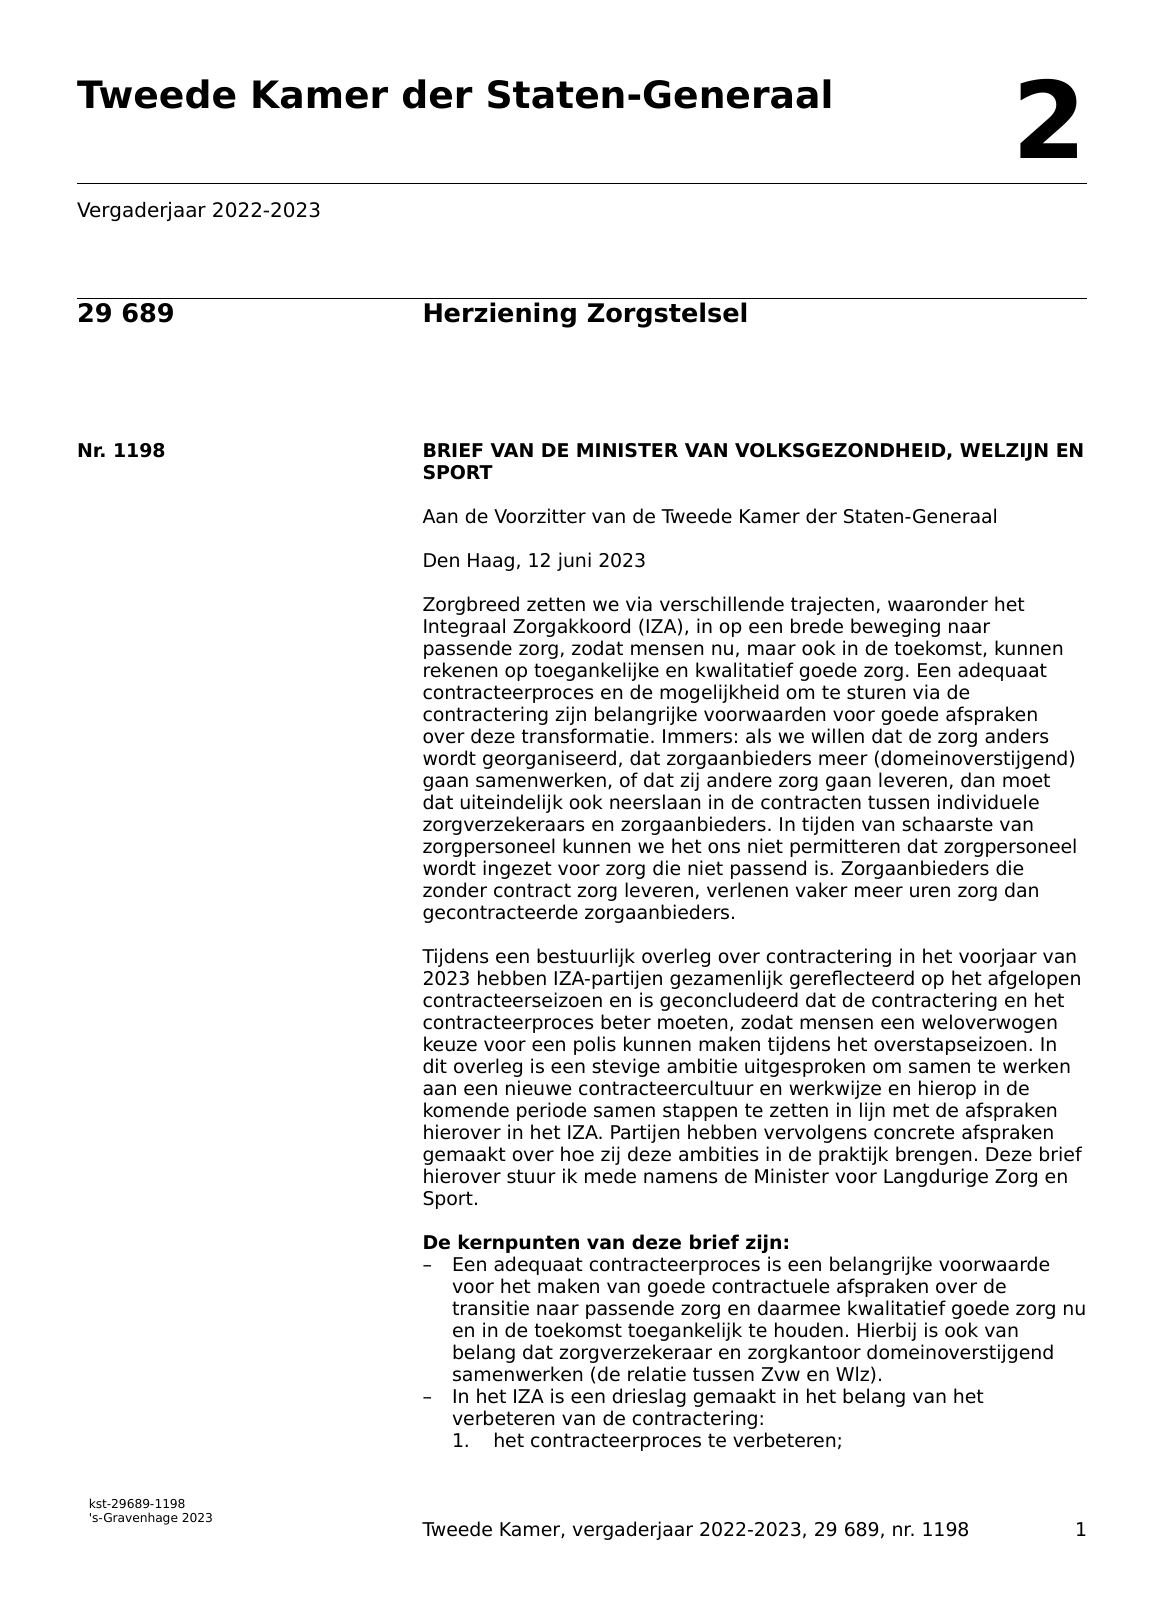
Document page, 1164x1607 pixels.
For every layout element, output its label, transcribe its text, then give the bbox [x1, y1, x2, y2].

text Aan de Voorzitter van de Tweede Kamer der Staten-Generaal [422, 506, 1087, 528]
text Den Haag, 12 juni 2023 [422, 550, 1087, 572]
table_cell Vergaderjaar 2022-2023 [77, 184, 1087, 298]
text – In het IZA is een drieslag gemaakt in het belang van het verbeteren van de contractering: [422, 1386, 1087, 1430]
subtitle 29 689 Herziening Zorgstelsel [77, 299, 1087, 329]
table_header 2 [886, 59, 1087, 183]
text – Een adequaat contracteerproces is een belangrijke voorwaarde voor het maken van goede contractuele afspraken over de transitie naar passende zorg en daarmee kwalitatief goede zorg nu en in de toekomst toegankelijk te houden. Hierbij is ook van belang dat zorgverzekeraar en zorgkantoor domeinoverstijgend samenwerken (de relatie tussen Zvw en Wlz). [422, 1254, 1087, 1386]
text Zorgbreed zetten we via verschillende trajecten, waaronder het Integraal Zorgakkoord (IZA), in op een brede beweging naar passende zorg, zodat mensen nu, maar ook in de toekomst, kunnen rekenen op toegankelijke en kwalitatief goede zorg. Een adequaat contracteerproces en de mogelijkheid om te sturen via de contractering zijn belangrijke voorwaarden voor goede afspraken over deze transformatie. Immers: als we willen dat de zorg anders wordt georganiseerd, dat zorgaanbieders meer (domeinoverstijgend) gaan samenwerken, of dat zij andere zorg gaan leveren, dan moet dat uiteindelijk ook neerslaan in de contracten tussen individuele zorgverzekeraars en zorgaanbieders. In tijden van schaarste van zorgpersoneel kunnen we het ons niet permitteren dat zorgpersoneel wordt ingezet voor zorg die niet passend is. Zorgaanbieders die zonder contract zorg leveren, verlenen vaker meer uren zorg dan gecontracteerde zorgaanbieders. [422, 594, 1087, 924]
table_header Tweede Kamer der Staten-Generaal [77, 59, 886, 183]
text Tijdens een bestuurlijk overleg over contractering in het voorjaar van 2023 hebben IZA-partijen gezamenlijk gereflecteerd op het afgelopen contracteerseizoen en is geconcludeerd dat de contractering en het contracteerproces beter moeten, zodat mensen een weloverwogen keuze voor een polis kunnen maken tijdens het overstapseizoen. In dit overleg is een stevige ambitie uitgesproken om samen te werken aan een nieuwe contracteercultuur en werkwijze en hierop in de komende periode samen stappen te zetten in lijn met de afspraken hierover in het IZA. Partijen hebben vervolgens concrete afspraken gemaakt over hoe zij deze ambities in de praktijk brengen. Deze brief hierover stuur ik mede namens de Minister voor Langdurige Zorg en Sport. [422, 946, 1087, 1210]
subtitle Nr. 1198 BRIEF VAN DE MINISTER VAN VOLKSGEZONDHEID, WELZIJN EN SPORT [77, 440, 1087, 484]
subtitle De kernpunten van deze brief zijn: [422, 1232, 1087, 1254]
text kst-29689-1198 [88, 1497, 323, 1511]
text 1. het contracteerproces te verbeteren; [452, 1430, 1087, 1452]
text 's-Gravenhage 2023 [88, 1511, 323, 1525]
